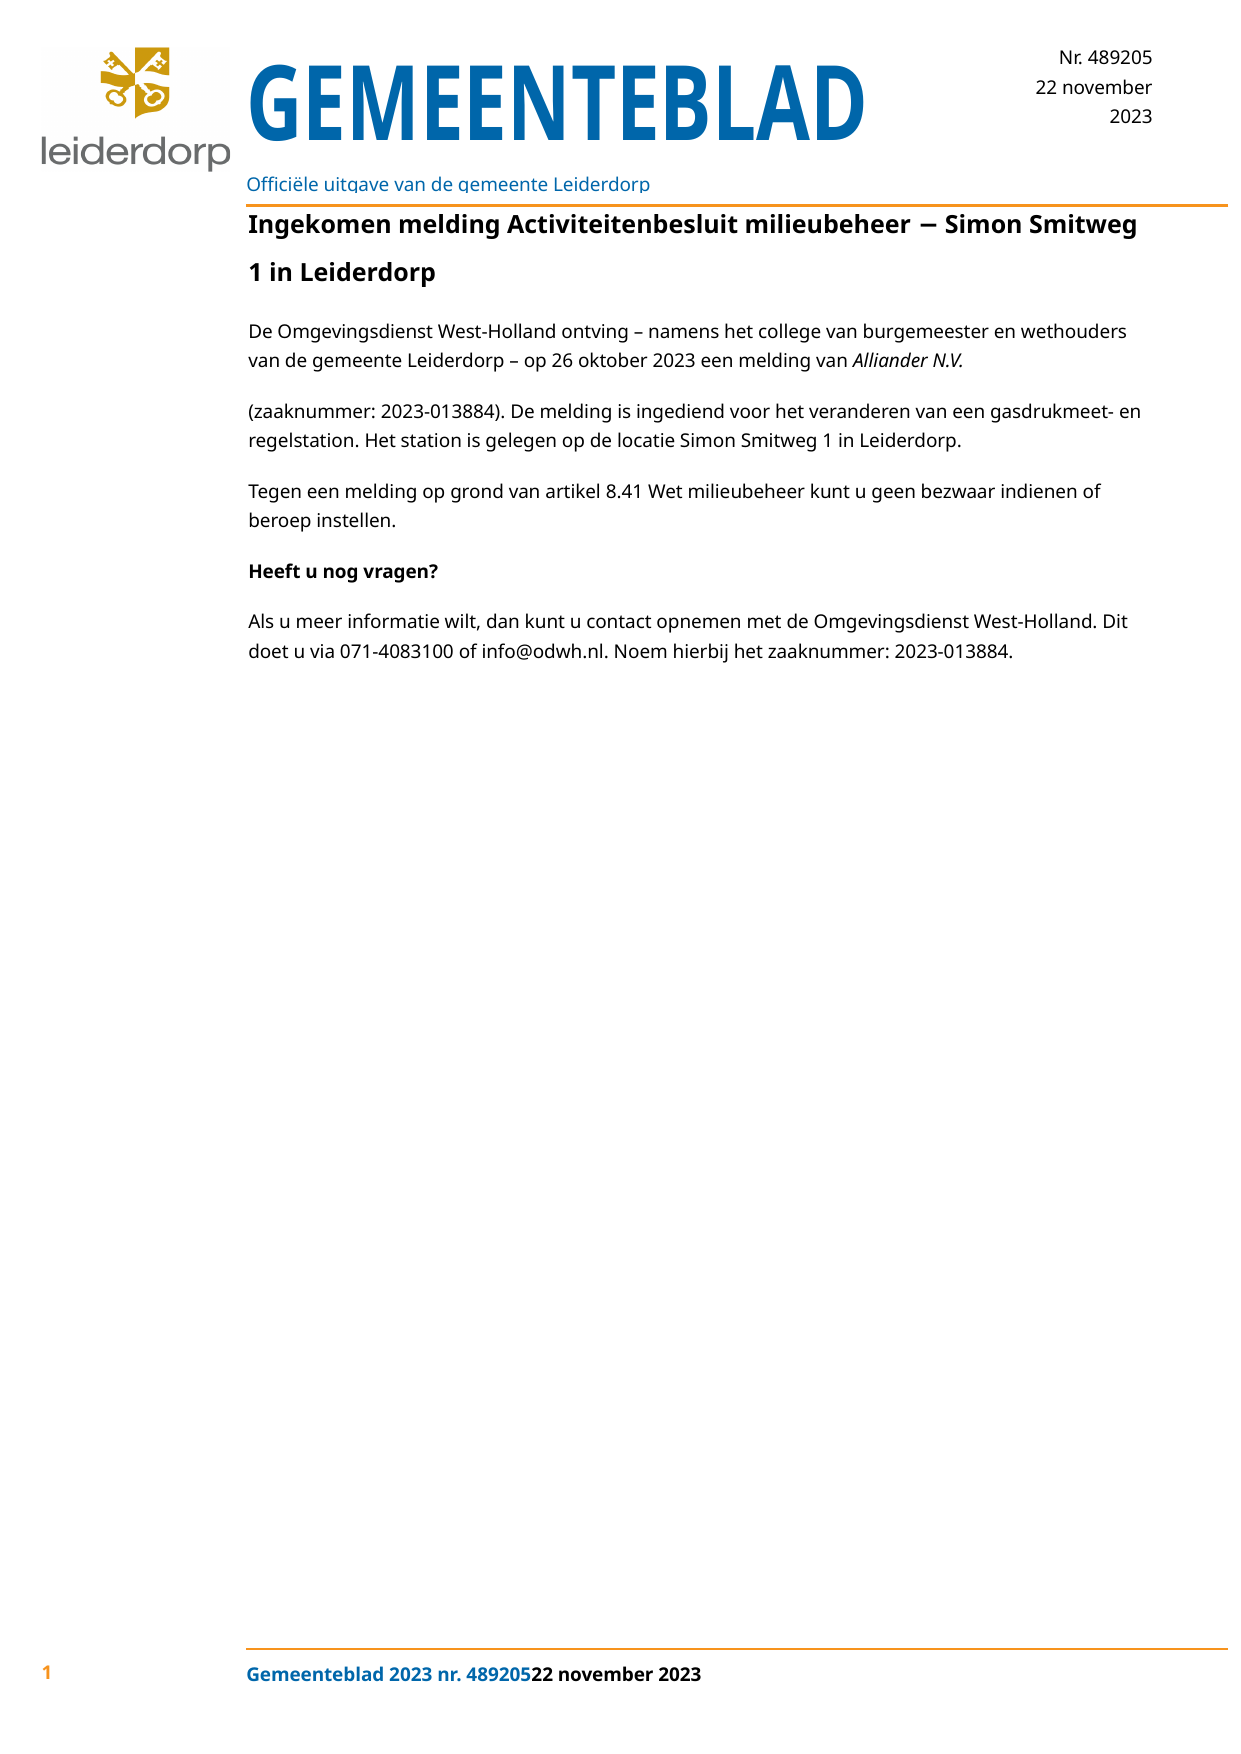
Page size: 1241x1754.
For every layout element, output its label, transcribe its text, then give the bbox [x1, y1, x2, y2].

text Heeft u nog vragen? [248, 558, 1152, 584]
text Als u meer informatie wilt, dan kunt u contact opnemen met de Omgevingsdienst West-Holland. Dit doet u via 071-4083100 of info@odwh.nl. Noem hierbij het zaaknummer: 2023-013884. [248, 608, 1152, 664]
text (zaaknummer: 2023-013884). De melding is ingediend voor het veranderen van een gasdrukmeet- en regelstation. Het station is gelegen op de locatie Simon Smitweg 1 in Leiderdorp. [248, 398, 1152, 453]
text De Omgevingsdienst West-Holland ontving – namens het college van burgemeester en wethouders van de gemeente Leiderdorp – op 26 oktober 2023 een melding van Alliander N.V. [248, 318, 1152, 373]
text Ingekomen melding Activiteitenbesluit milieubeheer − Simon Smitweg 1 in Leiderdorp [248, 207, 1152, 288]
text Tegen een melding op grond van artikel 8.41 Wet milieubeheer kunt u geen bezwaar indienen of beroep instellen. [248, 478, 1152, 533]
picture [41, 47, 231, 172]
